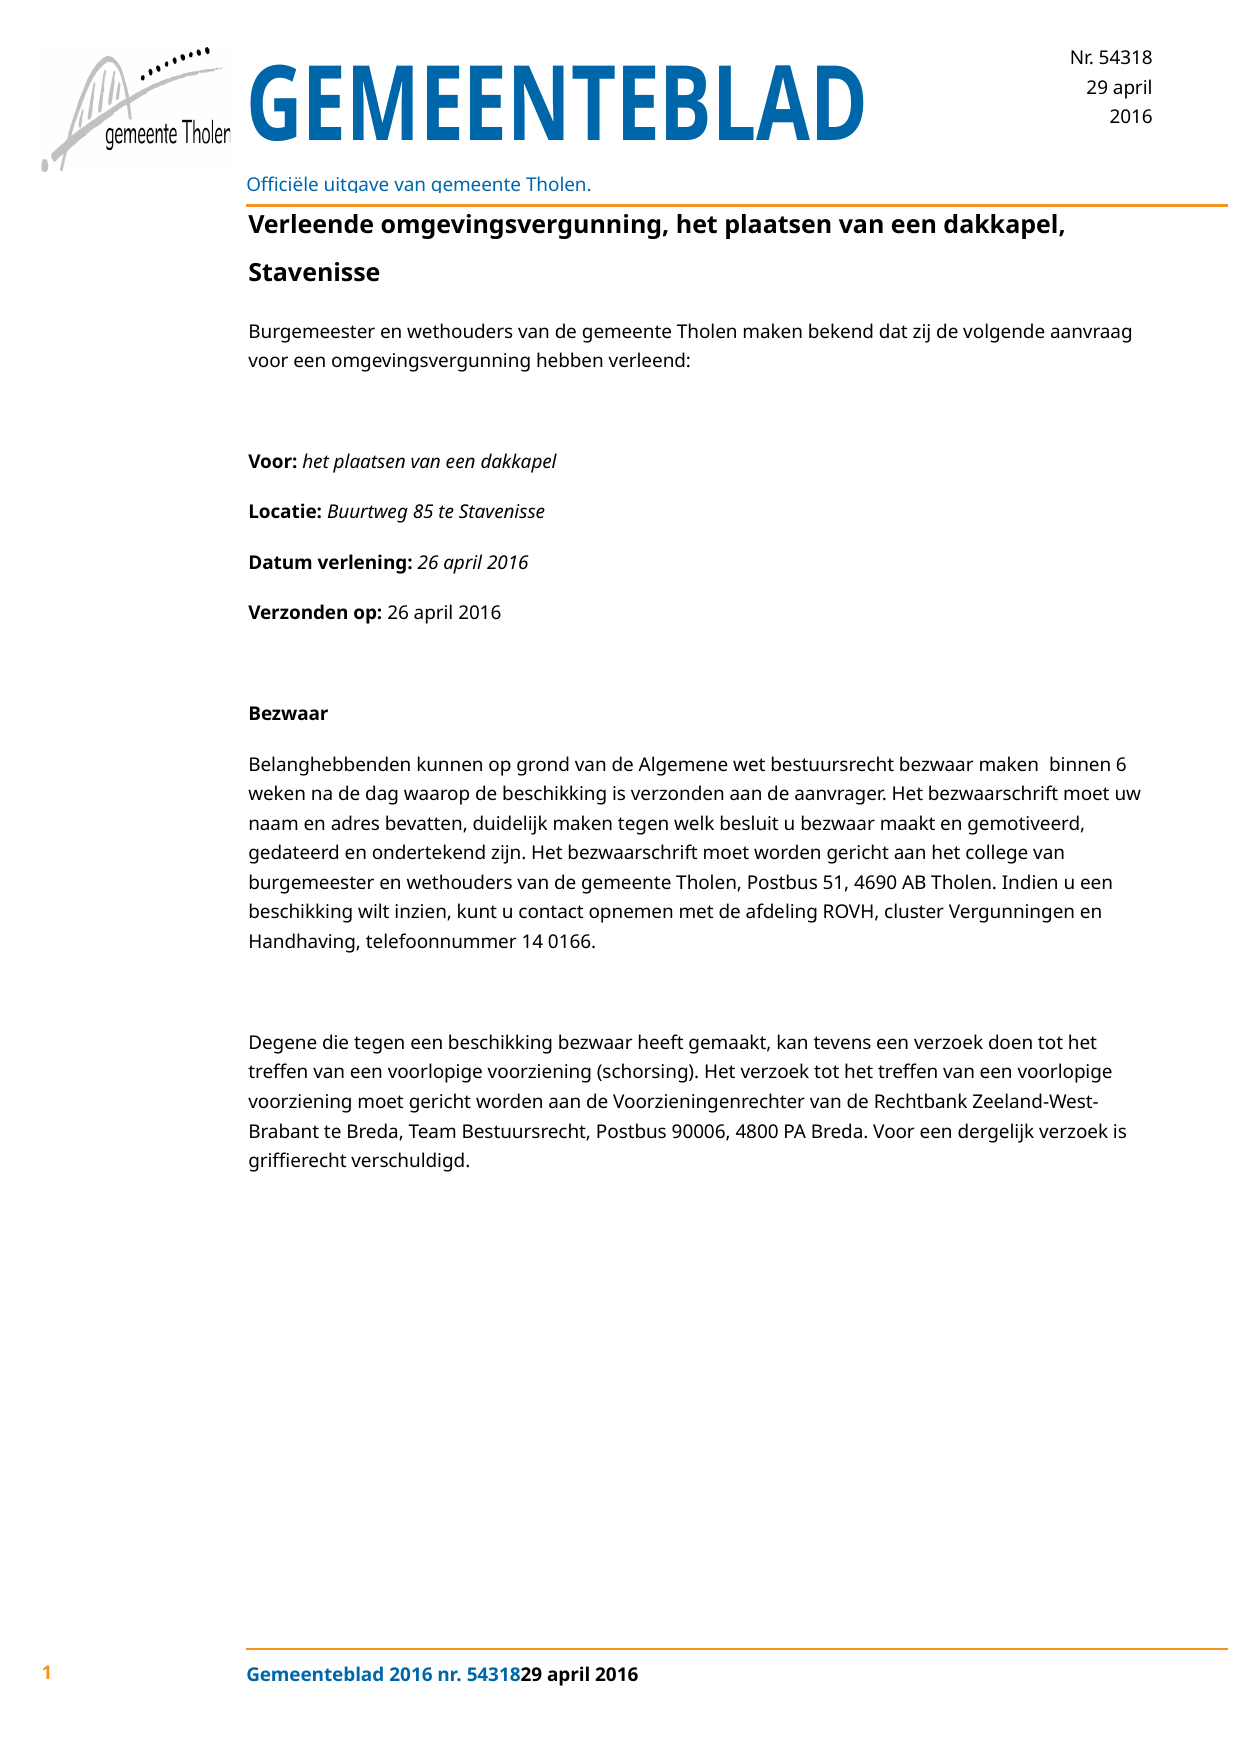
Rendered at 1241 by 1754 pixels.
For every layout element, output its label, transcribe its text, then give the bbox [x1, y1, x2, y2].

text Locatie: Buurtweg 85 te Stavenisse [248, 499, 1152, 524]
picture [41, 47, 231, 172]
text Verleende omgevingsvergunning, het plaatsen van een dakkapel, Stavenisse [248, 207, 1152, 288]
text Verzonden op: 26 april 2016 [248, 599, 1152, 625]
text Datum verlening: 26 april 2016 [248, 549, 1152, 575]
text Belanghebbenden kunnen op grond van de Algemene wet bestuursrecht bezwaar maken binnen 6 weken na de dag waarop de beschikking is verzonden aan de aanvrager. Het bezwaarschrift moet uw naam en adres bevatten, duidelijk maken tegen welk besluit u bezwaar maakt en gemotiveerd, gedateerd en ondertekend zijn. Het bezwaarschrift moet worden gericht aan het college van burgemeester en wethouders van de gemeente Tholen, Postbus 51, 4690 AB Tholen. Indien u een beschikking wilt inzien, kunt u contact opnemen met de afdeling ROVH, cluster Vergunningen en Handhaving, telefoonnummer 14 0166. [248, 751, 1152, 954]
text Degene die tegen een beschikking bezwaar heeft gemaakt, kan tevens een verzoek doen tot het treffen van een voorlopige voorziening (schorsing). Het verzoek tot het treffen van een voorlopige voorziening moet gericht worden aan de Voorzieningenrechter van de Rechtbank Zeeland-West-Brabant te Breda, Team Bestuursrecht, Postbus 90006, 4800 PA Breda. Voor een dergelijk verzoek is griffierecht verschuldigd. [248, 1029, 1152, 1173]
text Voor: het plaatsen van een dakkapel [248, 448, 1152, 474]
text Bezwaar [248, 700, 1152, 726]
text Burgemeester en wethouders van de gemeente Tholen maken bekend dat zij de volgende aanvraag voor een omgevingsvergunning hebben verleend: [248, 318, 1152, 373]
